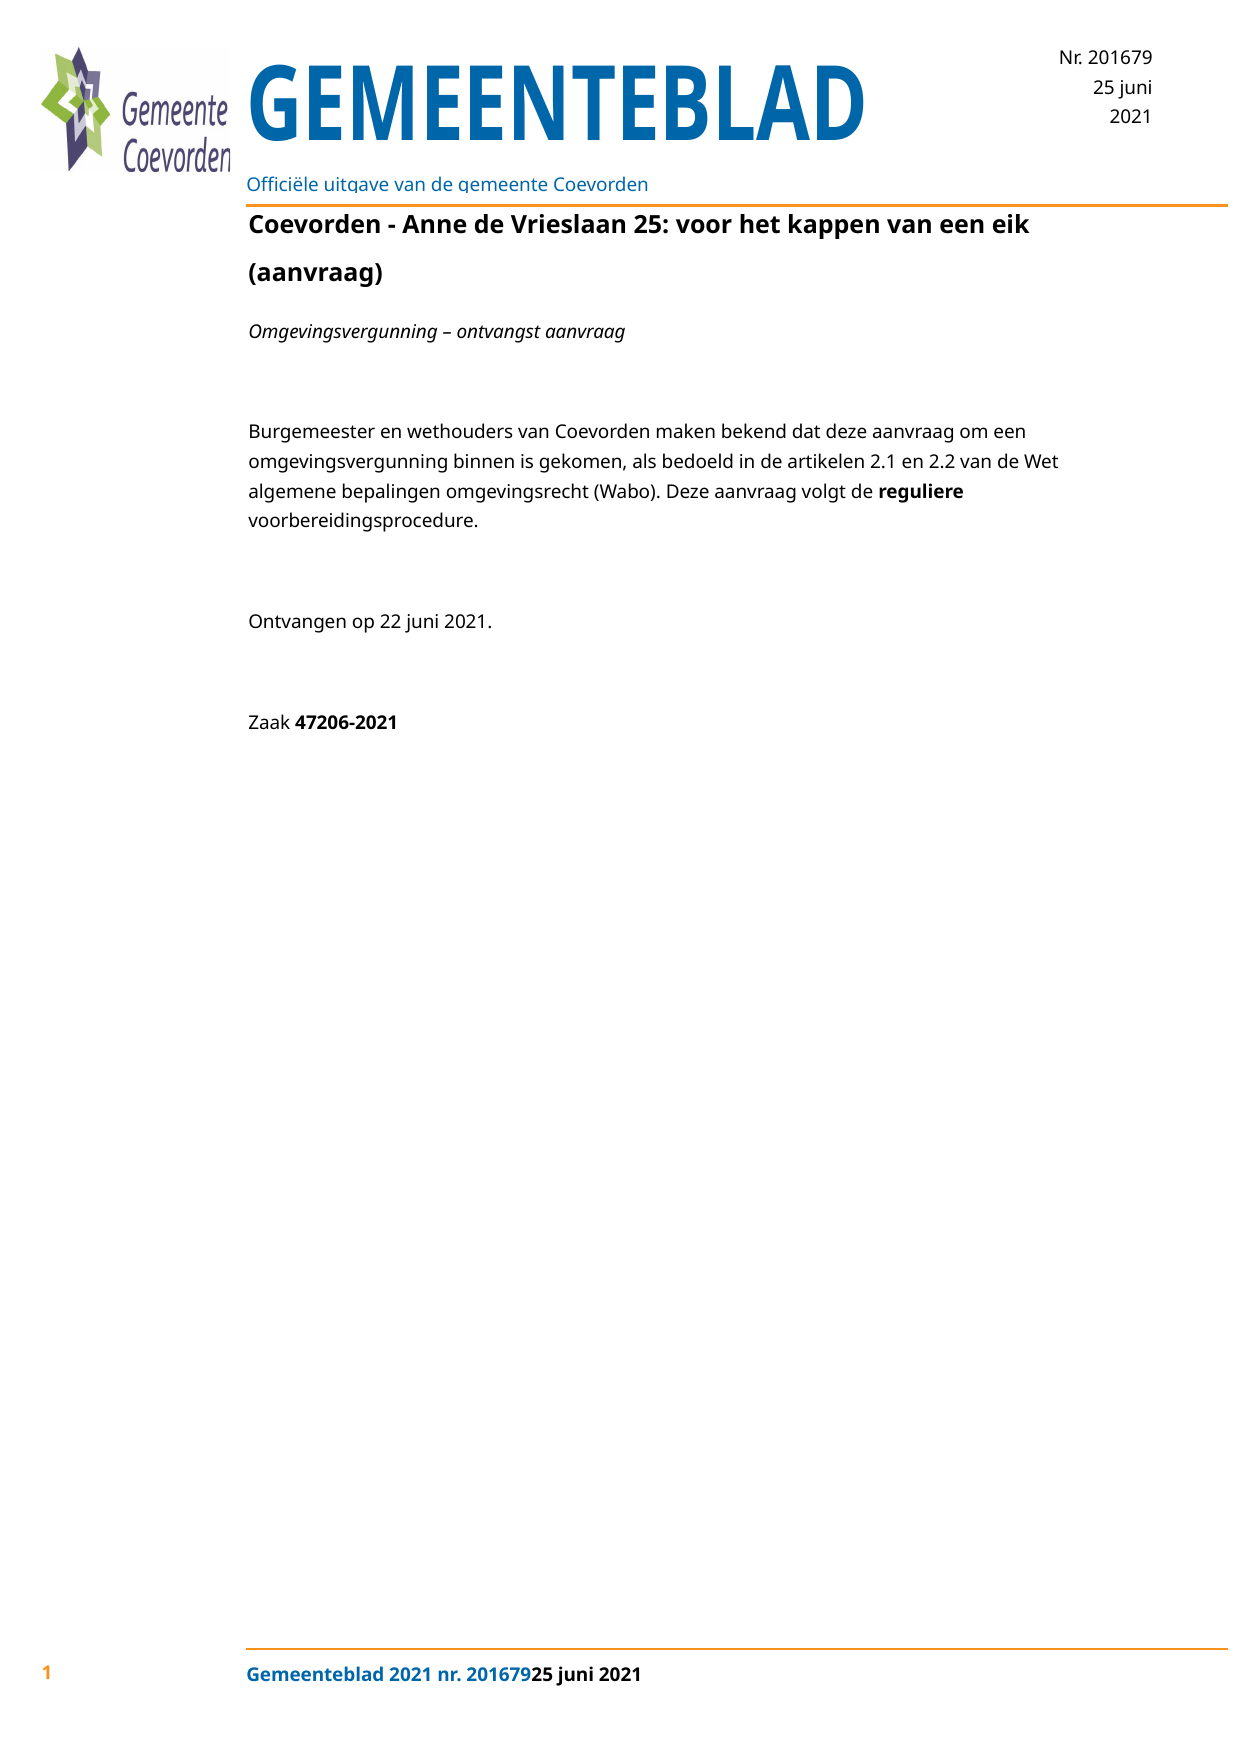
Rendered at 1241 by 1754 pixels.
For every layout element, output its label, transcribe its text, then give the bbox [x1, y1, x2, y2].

text Zaak 47206-2021 [248, 709, 1152, 735]
text Coevorden - Anne de Vrieslaan 25: voor het kappen van een eik (aanvraag) [248, 207, 1152, 288]
text Ontvangen op 22 juni 2021. [248, 608, 1152, 634]
text Burgemeester en wethouders van Coevorden maken bekend dat deze aanvraag om een omgevingsvergunning binnen is gekomen, als bedoeld in de artikelen 2.1 en 2.2 van de Wet algemene bepalingen omgevingsrecht (Wabo). Deze aanvraag volgt de reguliere voorbereidingsprocedure. [248, 419, 1152, 533]
picture [41, 47, 231, 172]
text Omgevingsvergunning – ontvangst aanvraag [248, 318, 1152, 344]
